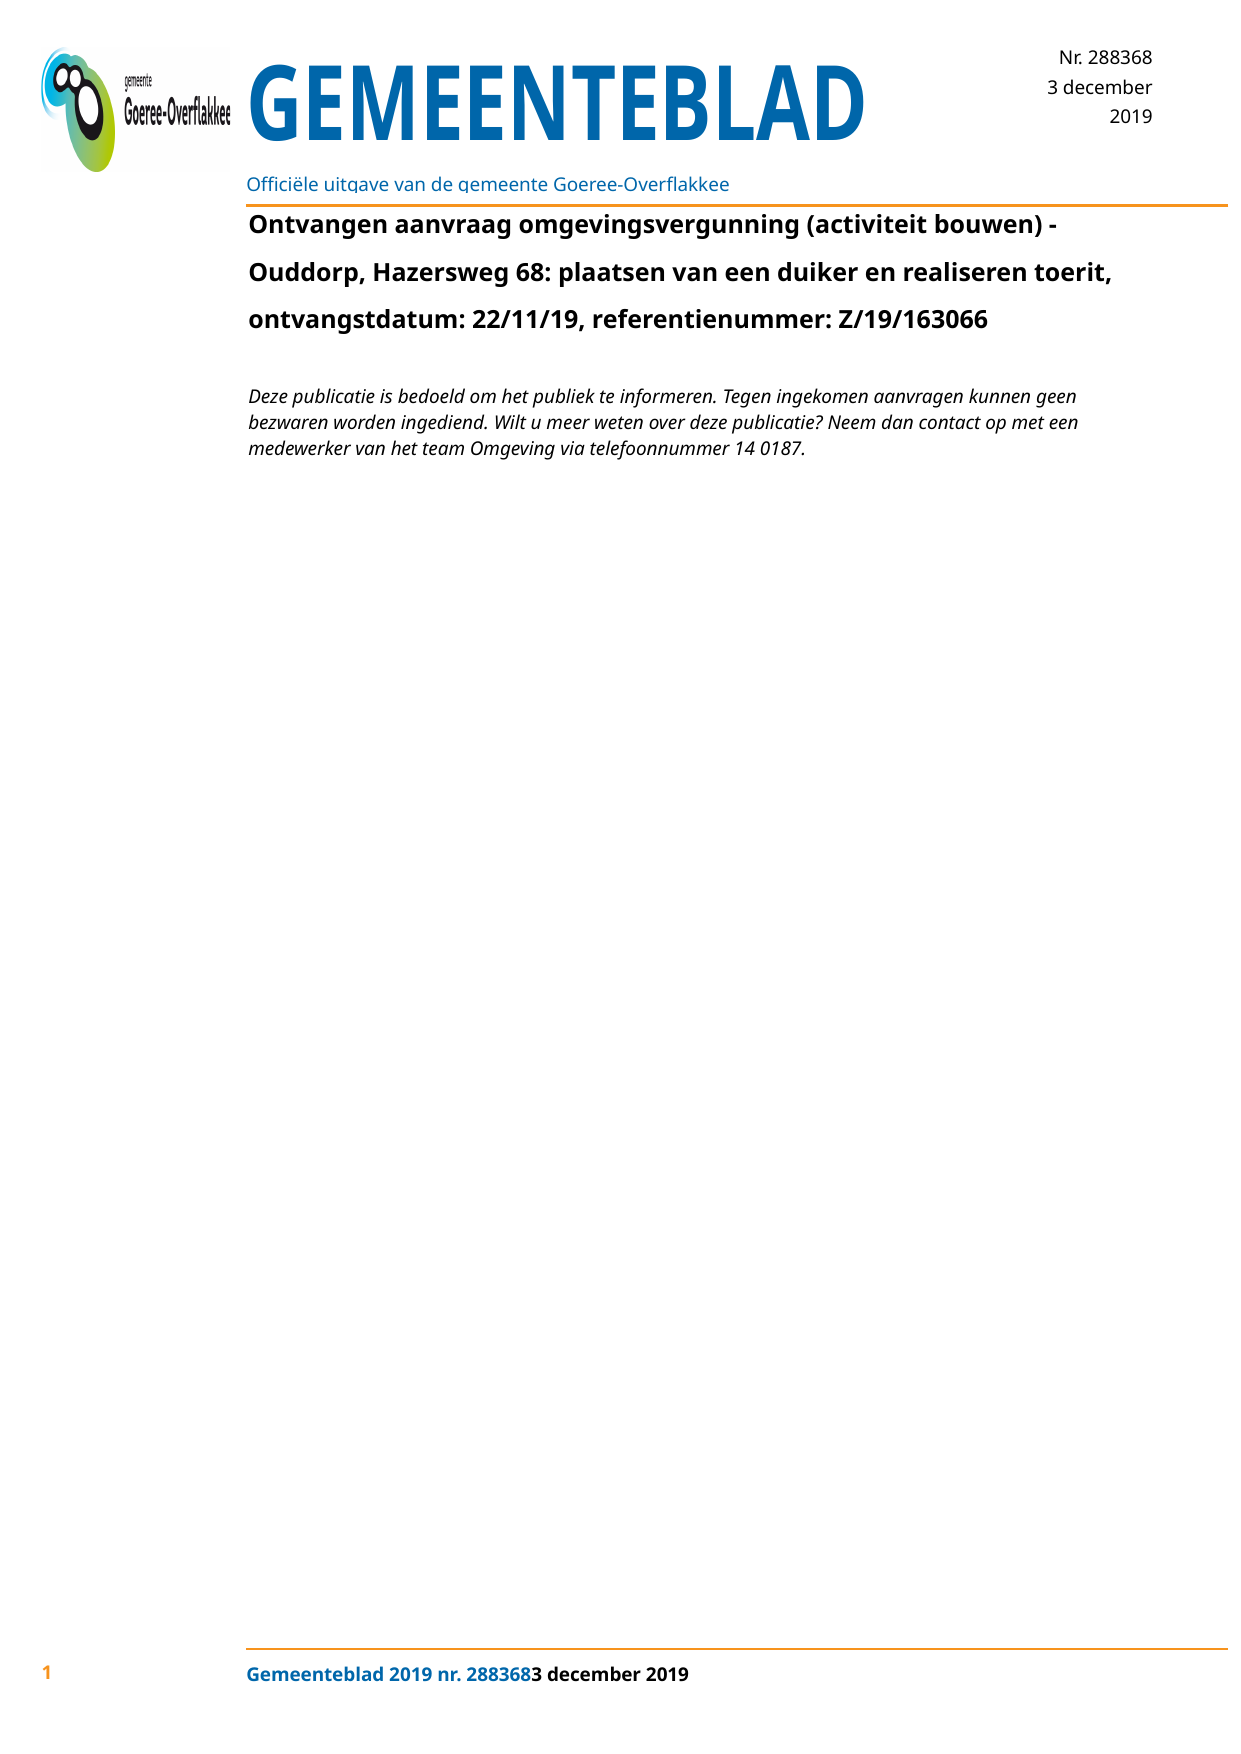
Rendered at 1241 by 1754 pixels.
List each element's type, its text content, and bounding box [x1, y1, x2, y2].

text Deze publicatie is bedoeld om het publiek te informeren. Tegen ingekomen aanvragen kunnen geen bezwaren worden ingediend. Wilt u meer weten over deze publicatie? Neem dan contact op met een medewerker van het team Omgeving via telefoonnummer 14 0187. [248, 384, 1152, 461]
picture [41, 47, 231, 172]
text Ontvangen aanvraag omgevingsvergunning (activiteit bouwen) - Ouddorp, Hazersweg 68: plaatsen van een duiker en realiseren toerit, ontvangstdatum: 22/11/19, referentienummer: Z/19/163066 [248, 207, 1152, 336]
